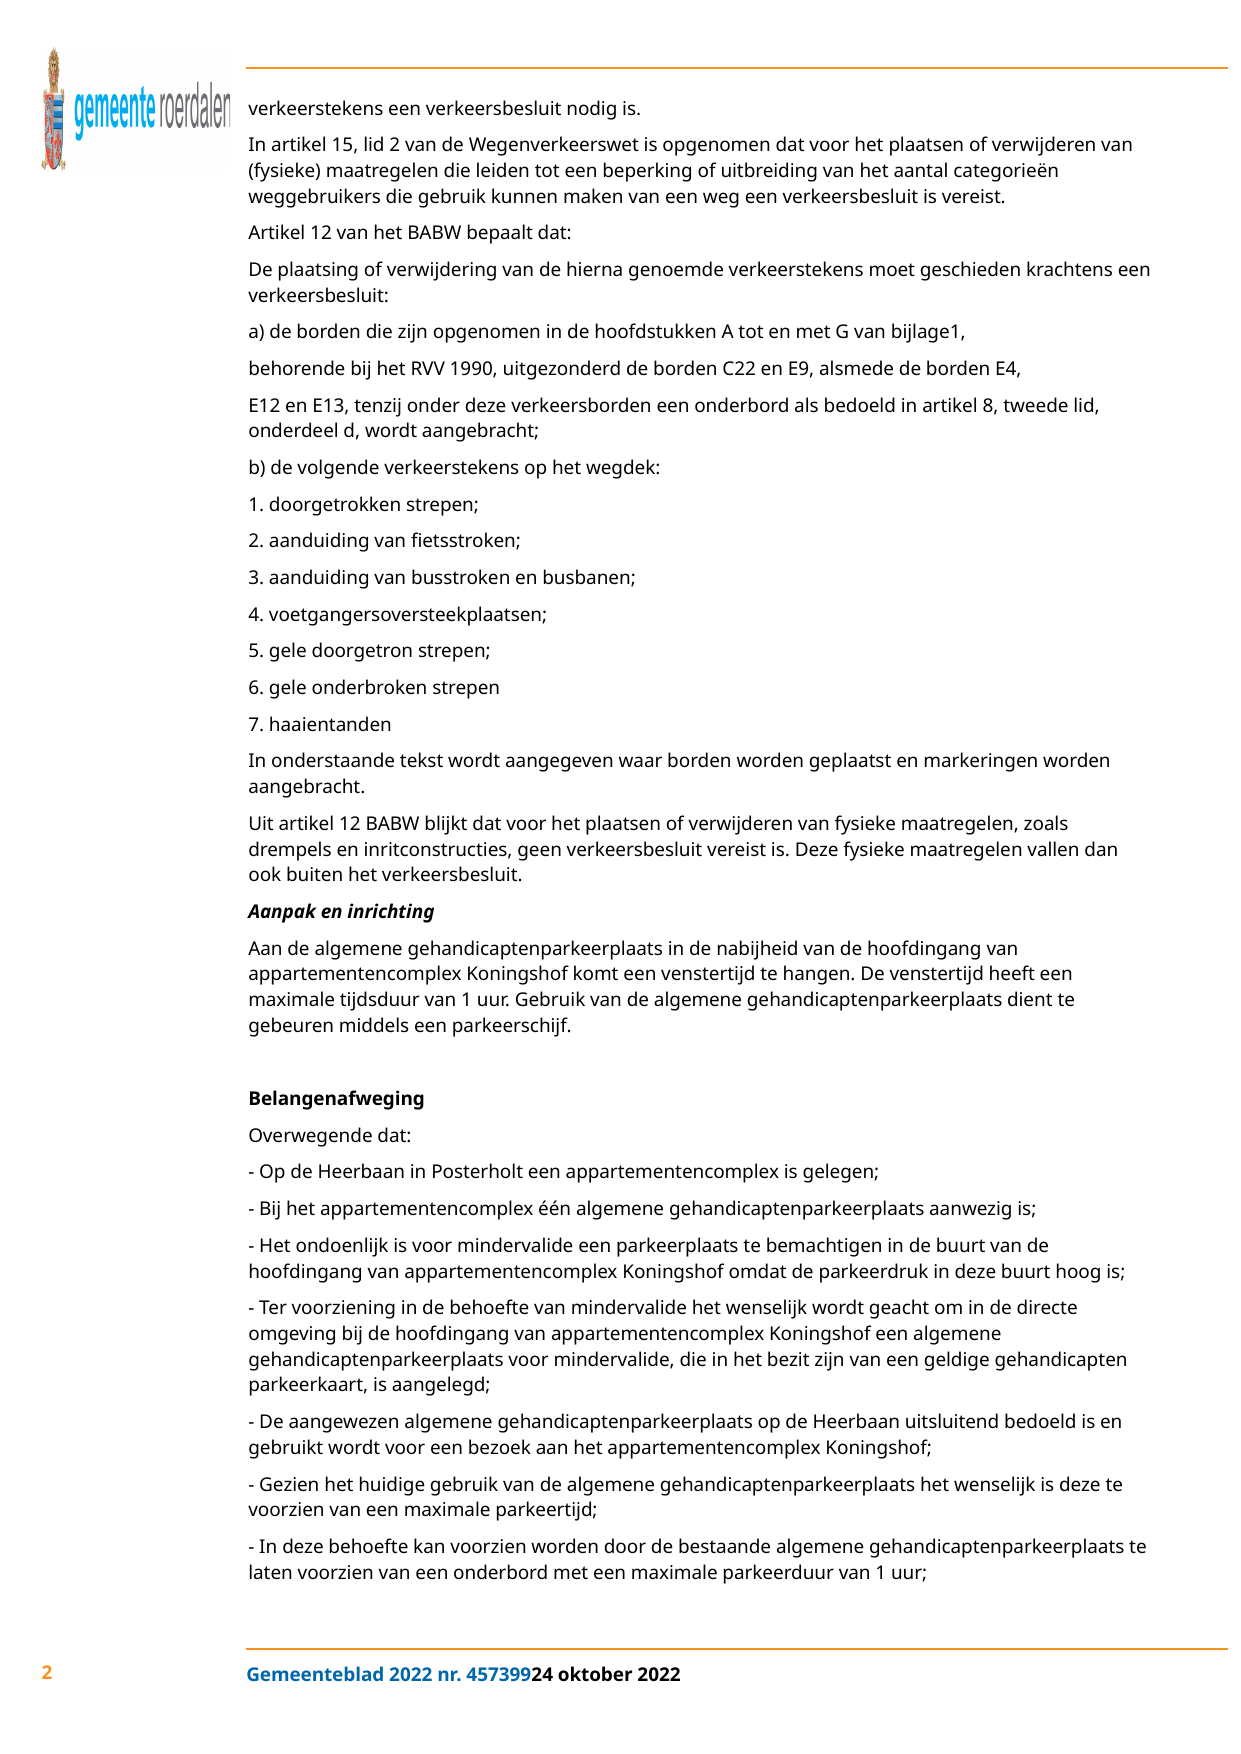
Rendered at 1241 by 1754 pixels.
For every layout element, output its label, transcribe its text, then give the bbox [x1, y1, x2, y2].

text a) de borden die zijn opgenomen in de hoofdstukken A tot en met G van bijlage1, [248, 319, 1152, 344]
text Overwegende dat: [248, 1122, 1152, 1148]
text behorende bij het RVV 1990, uitgezonderd de borden C22 en E9, alsmede de borden E4, [248, 355, 1152, 381]
text Aanpak en inrichting [248, 898, 1152, 924]
text 1. doorgetrokken strepen; [248, 491, 1152, 517]
text 7. haaientanden [248, 711, 1152, 737]
text - In deze behoefte kan voorzien worden door de bestaande algemene gehandicaptenparkeerplaats te laten voorzien van een onderbord met een maximale parkeerduur van 1 uur; [248, 1533, 1152, 1584]
text In artikel 15, lid 2 van de Wegenverkeerswet is opgenomen dat voor het plaatsen of verwijderen van (fysieke) maatregelen die leiden tot een beperking of uitbreiding van het aantal categorieën weggebruikers die gebruik kunnen maken van een weg een verkeersbesluit is vereist. [248, 131, 1152, 209]
text 6. gele onderbroken strepen [248, 674, 1152, 700]
text 4. voetgangersoversteekplaatsen; [248, 601, 1152, 627]
text 2. aanduiding van fietsstroken; [248, 528, 1152, 553]
text E12 en E13, tenzij onder deze verkeersborden een onderbord als bedoeld in artikel 8, tweede lid, onderdeel d, wordt aangebracht; [248, 392, 1152, 443]
text Belangenafweging [248, 1085, 1152, 1111]
text - Bij het appartementencomplex één algemene gehandicaptenparkeerplaats aanwezig is; [248, 1195, 1152, 1221]
text - Op de Heerbaan in Posterholt een appartementencomplex is gelegen; [248, 1159, 1152, 1184]
text 3. aanduiding van busstroken en busbanen; [248, 564, 1152, 590]
picture [41, 47, 231, 172]
text Uit artikel 12 BABW blijkt dat voor het plaatsen of verwijderen van fysieke maatregelen, zoals drempels en inritconstructies, geen verkeersbesluit vereist is. Deze fysieke maatregelen vallen dan ook buiten het verkeersbesluit. [248, 810, 1152, 887]
text Aan de algemene gehandicaptenparkeerplaats in de nabijheid van de hoofdingang van appartementencomplex Koningshof komt een venstertijd te hangen. De venstertijd heeft een maximale tijdsduur van 1 uur. Gebruik van de algemene gehandicaptenparkeerplaats dient te gebeuren middels een parkeerschijf. [248, 935, 1152, 1038]
text - Het ondoenlijk is voor mindervalide een parkeerplaats te bemachtigen in de buurt van de hoofdingang van appartementencomplex Koningshof omdat de parkeerdruk in deze buurt hoog is; [248, 1232, 1152, 1283]
text De plaatsing of verwijdering van de hierna genoemde verkeerstekens moet geschieden krachtens een verkeersbesluit: [248, 256, 1152, 308]
text 5. gele doorgetron strepen; [248, 638, 1152, 663]
text - Gezien het huidige gebruik van de algemene gehandicaptenparkeerplaats het wenselijk is deze te voorzien van een maximale parkeertijd; [248, 1471, 1152, 1522]
text In onderstaande tekst wordt aangegeven waar borden worden geplaatst en markeringen worden aangebracht. [248, 748, 1152, 799]
text b) de volgende verkeerstekens op het wegdek: [248, 454, 1152, 480]
text - Ter voorziening in de behoefte van mindervalide het wenselijk wordt geacht om in de directe omgeving bij de hoofdingang van appartementencomplex Koningshof een algemene gehandicaptenparkeerplaats voor mindervalide, die in het bezit zijn van een geldige gehandicapten parkeerkaart, is aangelegd; [248, 1294, 1152, 1397]
text verkeerstekens een verkeersbesluit nodig is. [248, 95, 1152, 121]
text Artikel 12 van het BABW bepaalt dat: [248, 219, 1152, 245]
text - De aangewezen algemene gehandicaptenparkeerplaats op de Heerbaan uitsluitend bedoeld is en gebruikt wordt voor een bezoek aan het appartementencomplex Koningshof; [248, 1408, 1152, 1460]
